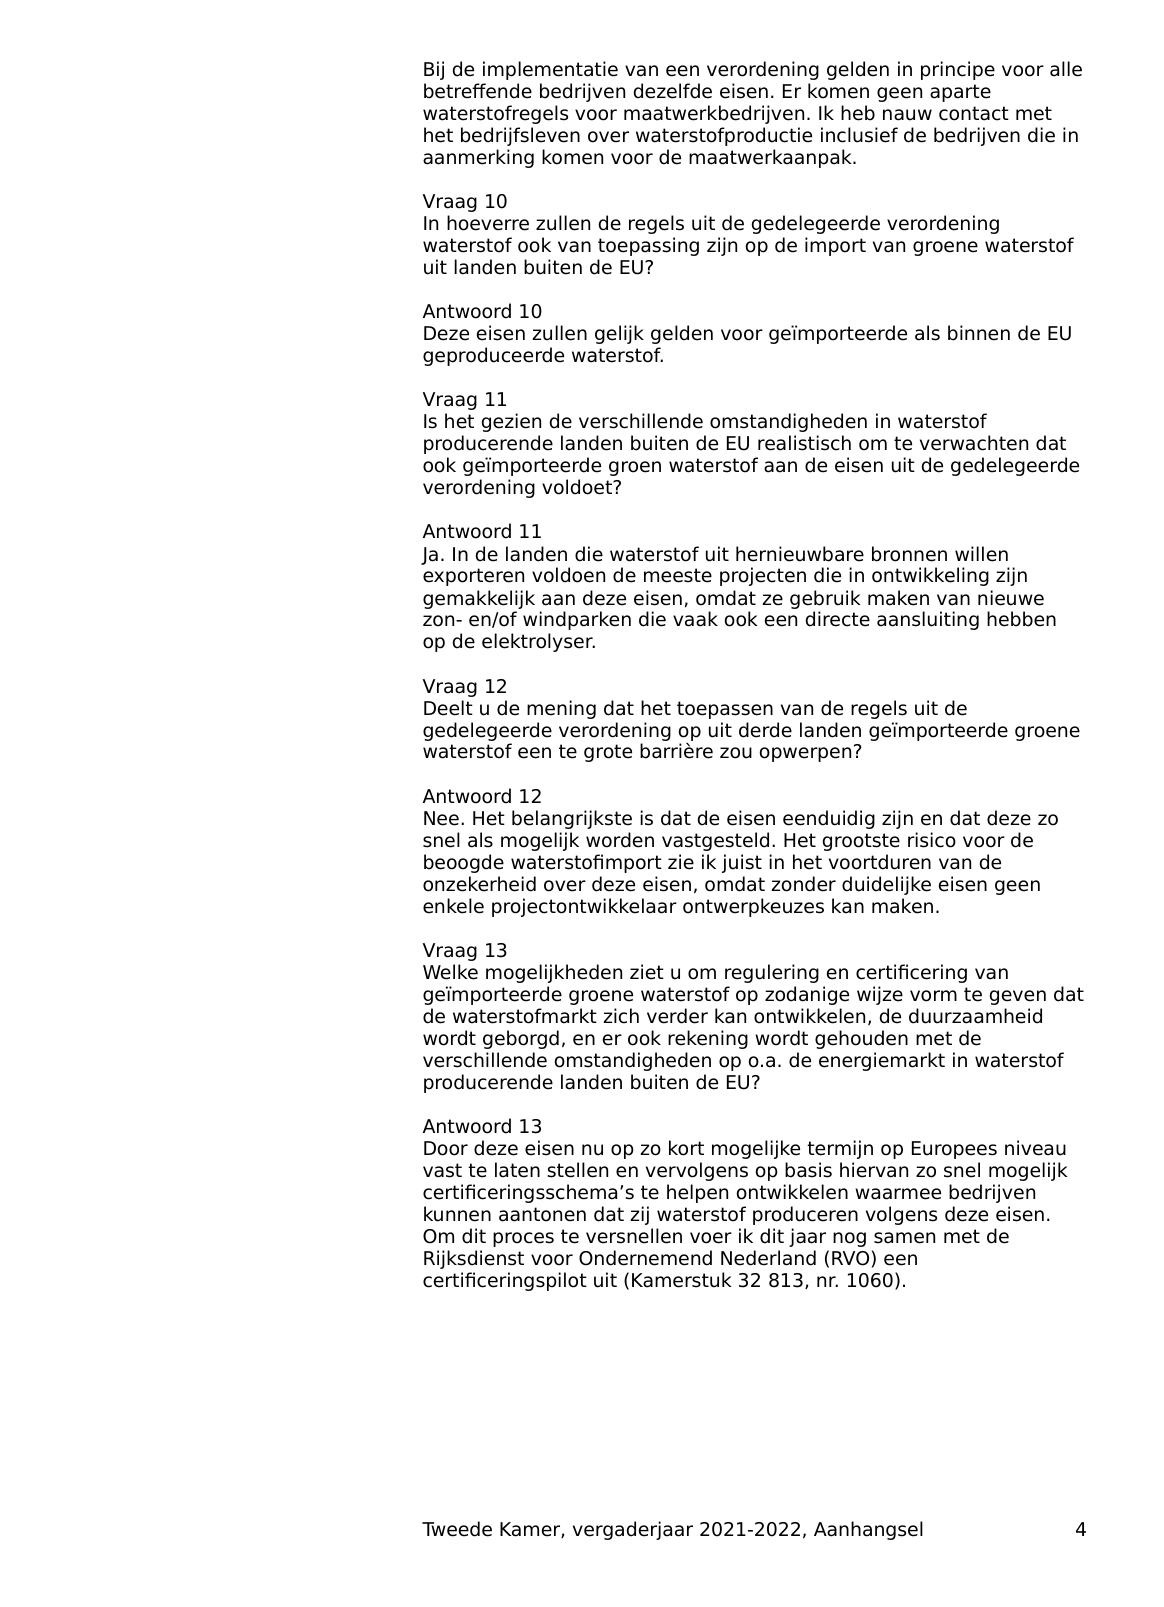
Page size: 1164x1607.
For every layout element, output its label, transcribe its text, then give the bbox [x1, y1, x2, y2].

text Is het gezien de verschillende omstandigheden in waterstof producerende landen buiten de EU realistisch om te verwachten dat ook geïmporteerde groen waterstof aan de eisen uit de gedelegeerde verordening voldoet? [422, 411, 1087, 499]
text Welke mogelijkheden ziet u om regulering en certificering van geïmporteerde groene waterstof op zodanige wijze vorm te geven dat de waterstofmarkt zich verder kan ontwikkelen, de duurzaamheid wordt geborgd, en er ook rekening wordt gehouden met de verschillende omstandigheden op o.a. de energiemarkt in waterstof producerende landen buiten de EU? [422, 962, 1087, 1093]
text Deelt u de mening dat het toepassen van de regels uit de gedelegeerde verordening op uit derde landen geïmporteerde groene waterstof een te grote barrière zou opwerpen? [422, 697, 1087, 763]
text Antwoord 13 [422, 1116, 1087, 1138]
text Ja. In de landen die waterstof uit hernieuwbare bronnen willen exporteren voldoen de meeste projecten die in ontwikkeling zijn gemakkelijk aan deze eisen, omdat ze gebruik maken van nieuwe zon- en/of windparken die vaak ook een directe aansluiting hebben op de elektrolyser. [422, 543, 1087, 653]
text Antwoord 10 [422, 301, 1087, 323]
text Deze eisen zullen gelijk gelden voor geïmporteerde als binnen de EU geproduceerde waterstof. [422, 323, 1087, 367]
text Vraag 10 [422, 191, 1087, 213]
text Door deze eisen nu op zo kort mogelijke termijn op Europees niveau vast te laten stellen en vervolgens op basis hiervan zo snel mogelijk certificeringsschema’s te helpen ontwikkelen waarmee bedrijven kunnen aantonen dat zij waterstof produceren volgens deze eisen. Om dit proces te versnellen voer ik dit jaar nog samen met de Rijksdienst voor Ondernemend Nederland (RVO) een certificeringspilot uit (Kamerstuk 32 813, nr. 1060). [422, 1138, 1087, 1292]
text Vraag 13 [422, 940, 1087, 962]
text Nee. Het belangrijkste is dat de eisen eenduidig zijn en dat deze zo snel als mogelijk worden vastgesteld. Het grootste risico voor de beoogde waterstofimport zie ik juist in het voortduren van de onzekerheid over deze eisen, omdat zonder duidelijke eisen geen enkele projectontwikkelaar ontwerpkeuzes kan maken. [422, 808, 1087, 917]
text Vraag 11 [422, 389, 1087, 411]
text Antwoord 11 [422, 521, 1087, 543]
text Vraag 12 [422, 676, 1087, 697]
text Bij de implementatie van een verordening gelden in principe voor alle betreffende bedrijven dezelfde eisen. Er komen geen aparte waterstofregels voor maatwerkbedrijven. Ik heb nauw contact met het bedrijfsleven over waterstofproductie inclusief de bedrijven die in aanmerking komen voor de maatwerkaanpak. [422, 59, 1087, 169]
text In hoeverre zullen de regels uit de gedelegeerde verordening waterstof ook van toepassing zijn op de import van groene waterstof uit landen buiten de EU? [422, 213, 1087, 279]
text Antwoord 12 [422, 786, 1087, 808]
